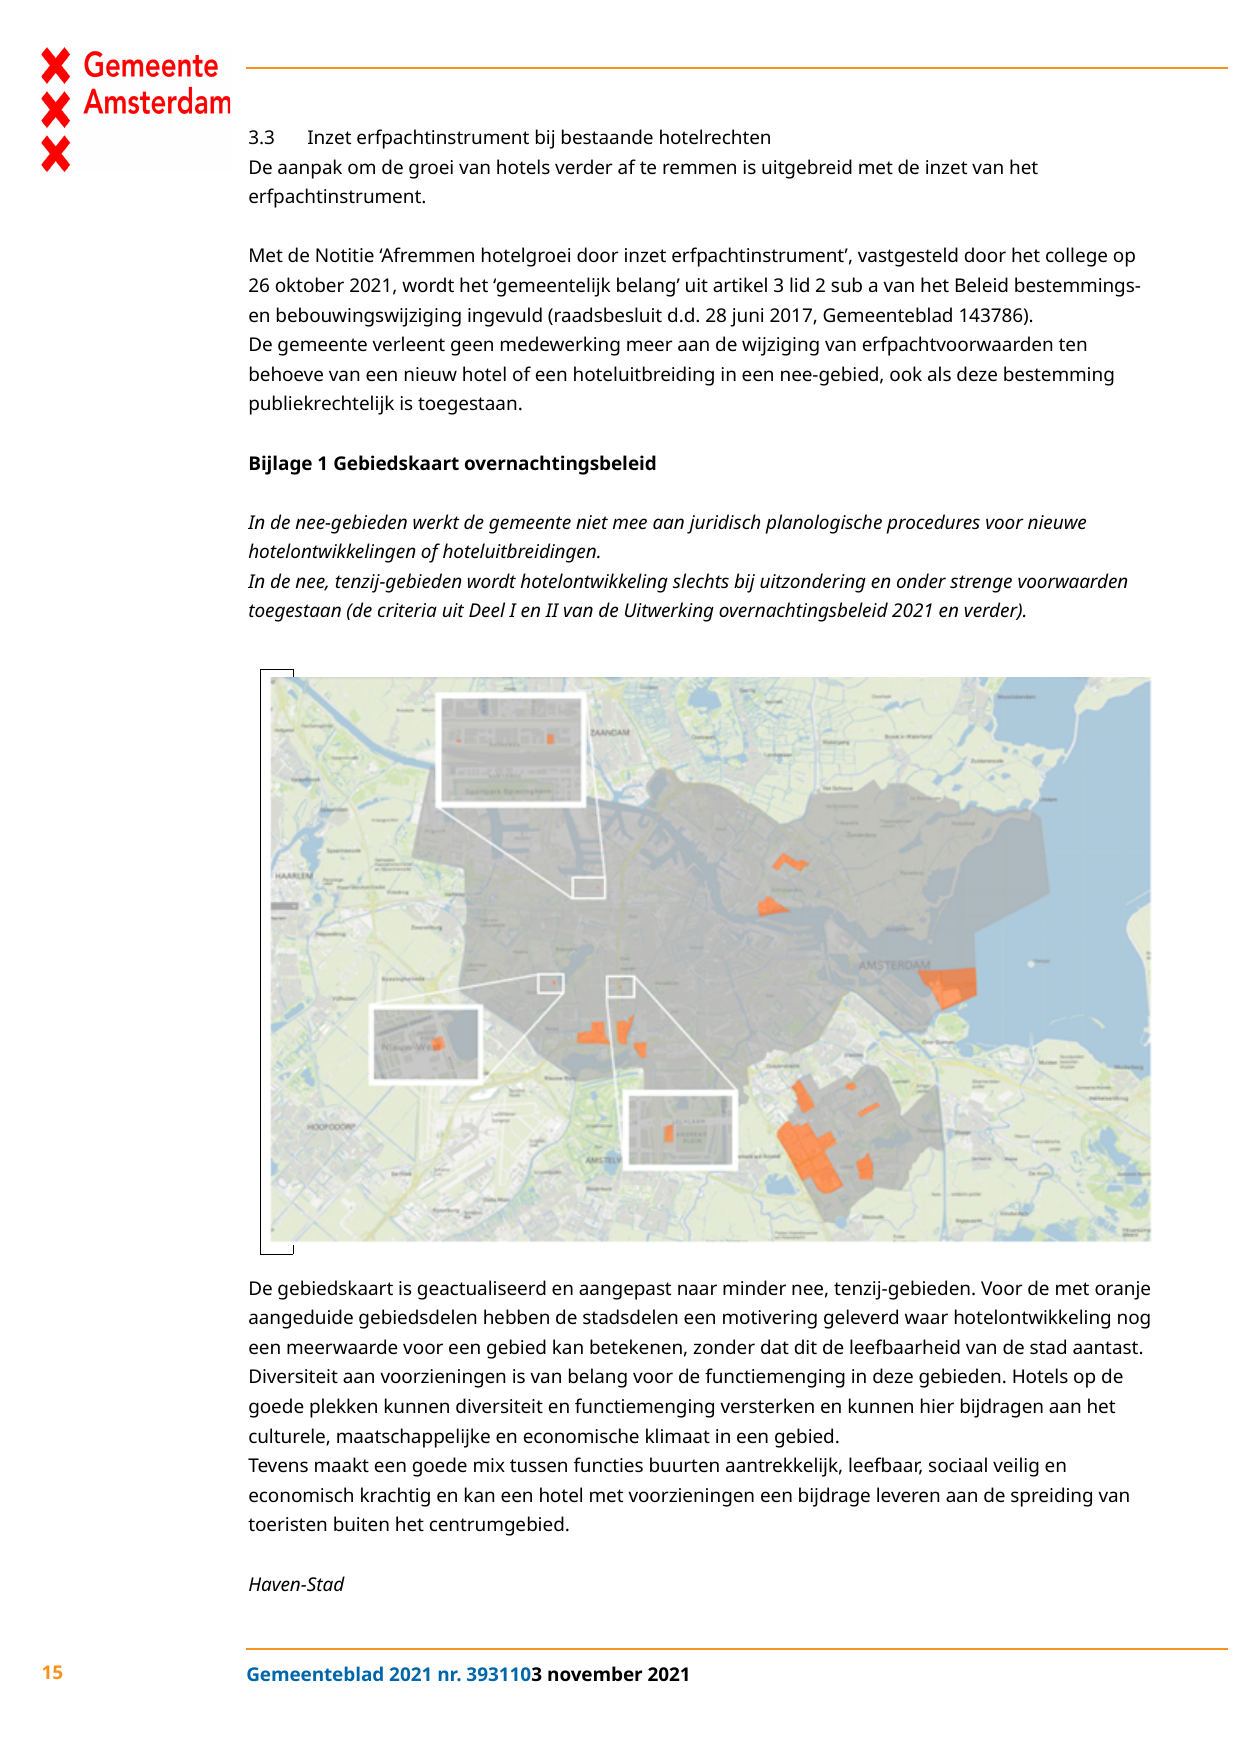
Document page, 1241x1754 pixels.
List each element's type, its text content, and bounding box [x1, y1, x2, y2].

list Inzet erfpachtinstrument bij bestaande hotelrechten [248, 124, 1152, 150]
text De aanpak om de groei van hotels verder af te remmen is uitgebreid met de inzet van het erfpachtinstrument. [248, 154, 1152, 209]
text Met de Notitie ‘Afremmen hotelgroei door inzet erfpachtinstrument’, vastgesteld door het college op 26 oktober 2021, wordt het ‘gemeentelijk belang’ uit artikel 3 lid 2 sub a van het Beleid bestemmings- en bebouwingswijziging ingevuld (raadsbesluit d.d. 28 juni 2017, Gemeenteblad 143786). [248, 243, 1152, 328]
text Tevens maakt een goede mix tussen functies buurten aantrekkelijk, leefbaar, sociaal veilig en economisch krachtig en kan een hotel met voorzieningen een bijdrage leveren aan de spreiding van toeristen buiten het centrumgebied. [248, 1452, 1152, 1537]
text Bijlage 1 Gebiedskaart overnachtingsbeleid [248, 450, 1152, 476]
text In de nee-gebieden werkt de gemeente niet mee aan juridisch planologische procedures voor nieuwe hotelontwikkelingen of hoteluitbreidingen. [248, 509, 1152, 564]
text De gebiedskaart is geactualiseerd en aangepast naar minder nee, tenzij-gebieden. Voor de met oranje aangeduide gebiedsdelen hebben de stadsdelen een motivering geleverd waar hotelontwikkeling nog een meerwaarde voor een gebied kan betekenen, zonder dat dit de leefbaarheid van de stad aantast. [248, 1275, 1152, 1360]
text In de nee, tenzij-gebieden wordt hotelontwikkeling slechts bij uitzondering en onder strenge voorwaarden toegestaan (de criteria uit Deel I en II van de Uitwerking overnachtingsbeleid 2021 en verder). [248, 568, 1152, 623]
picture [41, 47, 231, 172]
picture [268, 677, 1155, 1245]
text De gemeente verleent geen medewerking meer aan de wijziging van erfpachtvoorwaarden ten behoeve van een nieuw hotel of een hoteluitbreiding in een nee-gebied, ook als deze bestemming publiekrechtelijk is toegestaan. [248, 331, 1152, 416]
text Haven-Stad [248, 1571, 1152, 1597]
text Diversiteit aan voorzieningen is van belang voor de functiemenging in deze gebieden. Hotels op de goede plekken kunnen diversiteit en functiemenging versterken en kunnen hier bijdragen aan het culturele, maatschappelijke en economische klimaat in een gebied. [248, 1364, 1152, 1449]
